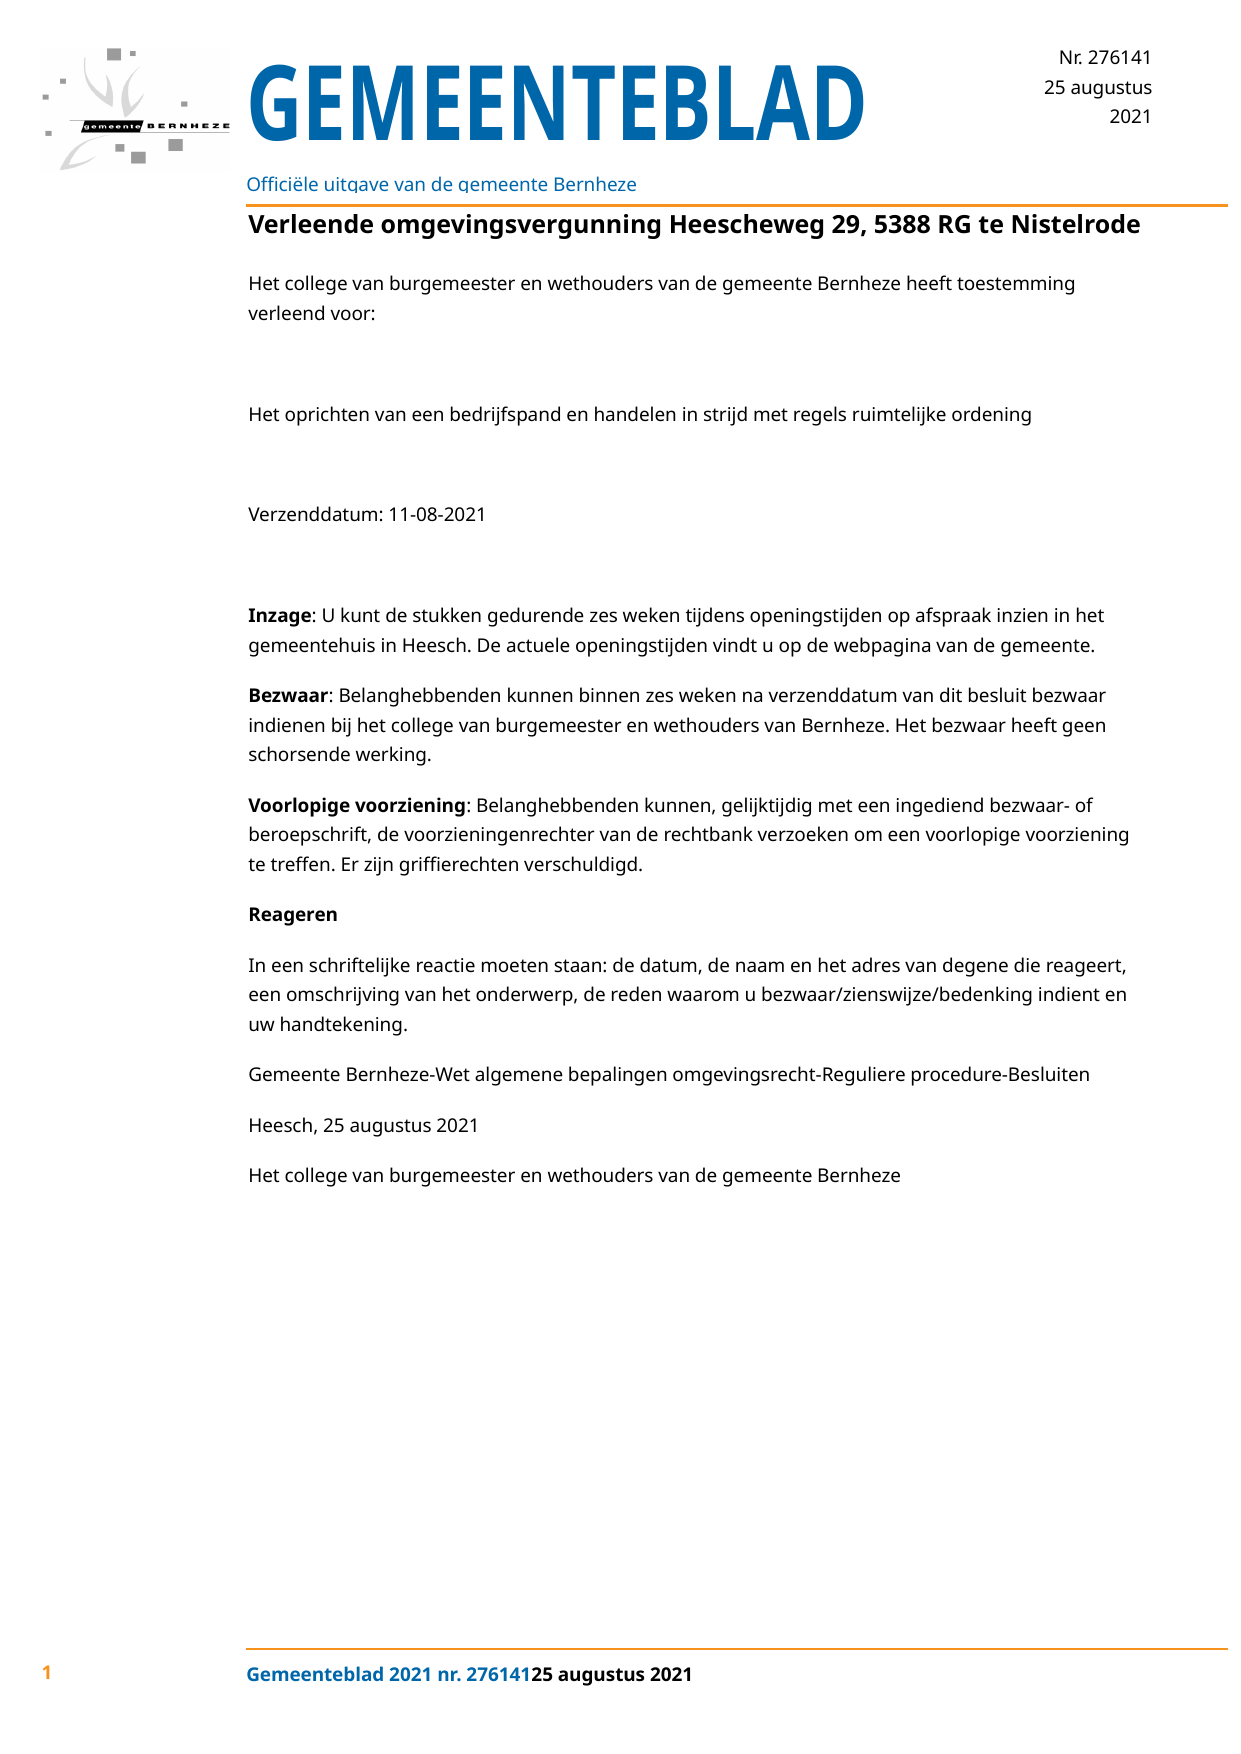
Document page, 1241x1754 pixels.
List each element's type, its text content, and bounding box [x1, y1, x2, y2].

text Bezwaar: Belanghebbenden kunnen binnen zes weken na verzenddatum van dit besluit bezwaar indienen bij het college van burgemeester en wethouders van Bernheze. Het bezwaar heeft geen schorsende werking. [248, 682, 1152, 767]
text Gemeente Bernheze-Wet algemene bepalingen omgevingsrecht-Reguliere procedure-Besluiten [248, 1062, 1152, 1087]
text Reageren [248, 902, 1152, 927]
text Voorlopige voorziening: Belanghebbenden kunnen, gelijktijdig met een ingediend bezwaar- of beroepschrift, de voorzieningenrechter van de rechtbank verzoeken om een voorlopige voorziening te treffen. Er zijn griffierechten verschuldigd. [248, 792, 1152, 877]
picture [41, 47, 231, 172]
text Het college van burgemeester en wethouders van de gemeente Bernheze [248, 1162, 1152, 1188]
text Het college van burgemeester en wethouders van de gemeente Bernheze heeft toestemming verleend voor: [248, 270, 1152, 326]
text Heesch, 25 augustus 2021 [248, 1112, 1152, 1138]
text In een schriftelijke reactie moeten staan: de datum, de naam en het adres van degene die reageert, een omschrijving van het onderwerp, de reden waarom u bezwaar/zienswijze/bedenking indient en uw handtekening. [248, 952, 1152, 1037]
text Inzage: U kunt de stukken gedurende zes weken tijdens openingstijden op afspraak inzien in het gemeentehuis in Heesch. De actuele openingstijden vindt u op de webpagina van de gemeente. [248, 602, 1152, 658]
text Verleende omgevingsvergunning Heescheweg 29, 5388 RG te Nistelrode [248, 207, 1152, 241]
text Het oprichten van een bedrijfspand en handelen in strijd met regels ruimtelijke ordening [248, 401, 1152, 426]
text Verzenddatum: 11-08-2021 [248, 502, 1152, 527]
